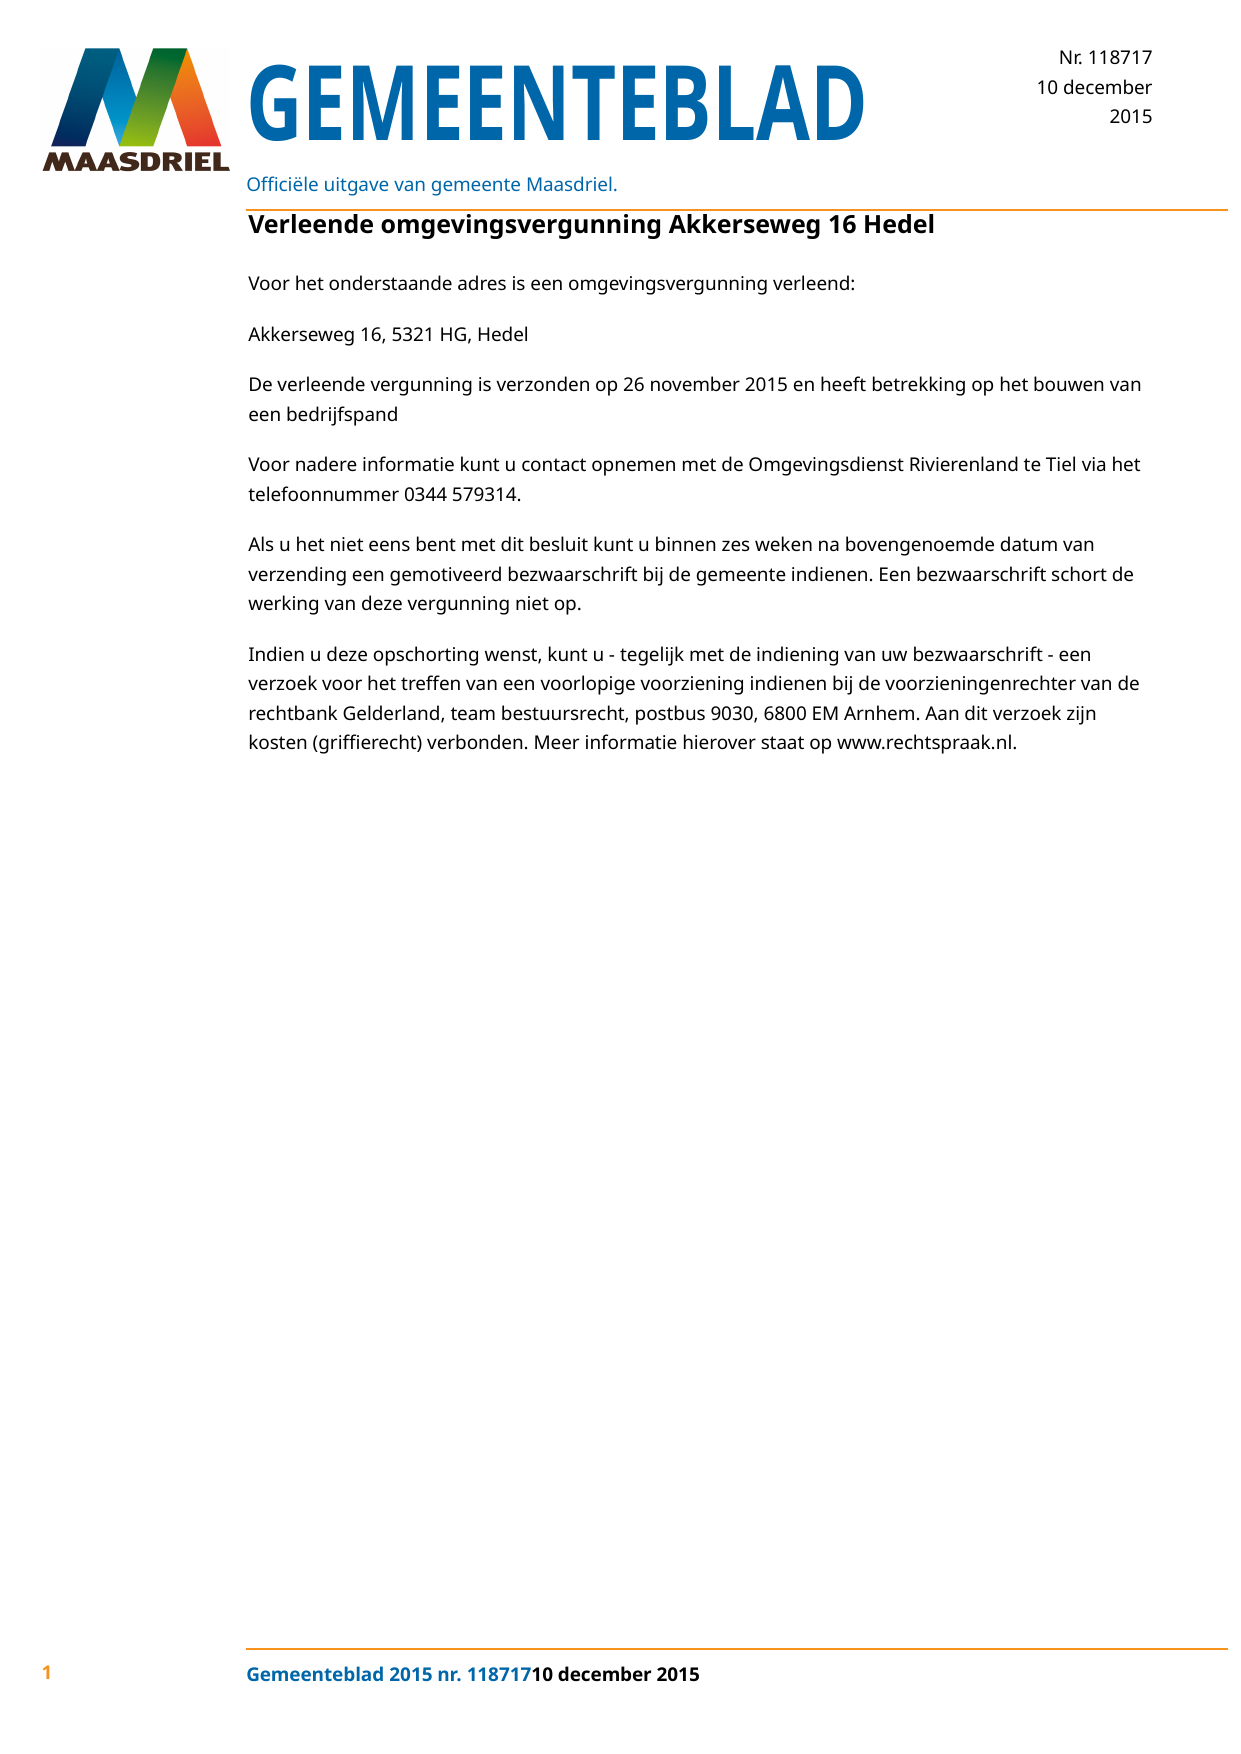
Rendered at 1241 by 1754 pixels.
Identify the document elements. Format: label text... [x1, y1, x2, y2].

text Indien u deze opschorting wenst, kunt u - tegelijk met de indiening van uw bezwaarschrift - een verzoek voor het treffen van een voorlopige voorziening indienen bij de voorzieningenrechter van de rechtbank Gelderland, team bestuursrecht, postbus 9030, 6800 EM Arnhem. Aan dit verzoek zijn kosten (griffierecht) verbonden. Meer informatie hierover staat op www.rechtspraak.nl. [248, 641, 1152, 755]
text Voor het onderstaande adres is een omgevingsvergunning verleend: [248, 270, 1152, 296]
text De verleende vergunning is verzonden op 26 november 2015 en heeft betrekking op het bouwen van een bedrijfspand [248, 371, 1152, 426]
text Als u het niet eens bent met dit besluit kunt u binnen zes weken na bovengenoemde datum van verzending een gemotiveerd bezwaarschrift bij de gemeente indienen. Een bezwaarschrift schort de werking van deze vergunning niet op. [248, 531, 1152, 616]
picture [41, 47, 231, 172]
text Akkerseweg 16, 5321 HG, Hedel [248, 321, 1152, 346]
text Verleende omgevingsvergunning Akkerseweg 16 Hedel [248, 211, 1152, 241]
text Voor nadere informatie kunt u contact opnemen met de Omgevingsdienst Rivierenland te Tiel via het telefoonnummer 0344 579314. [248, 451, 1152, 506]
